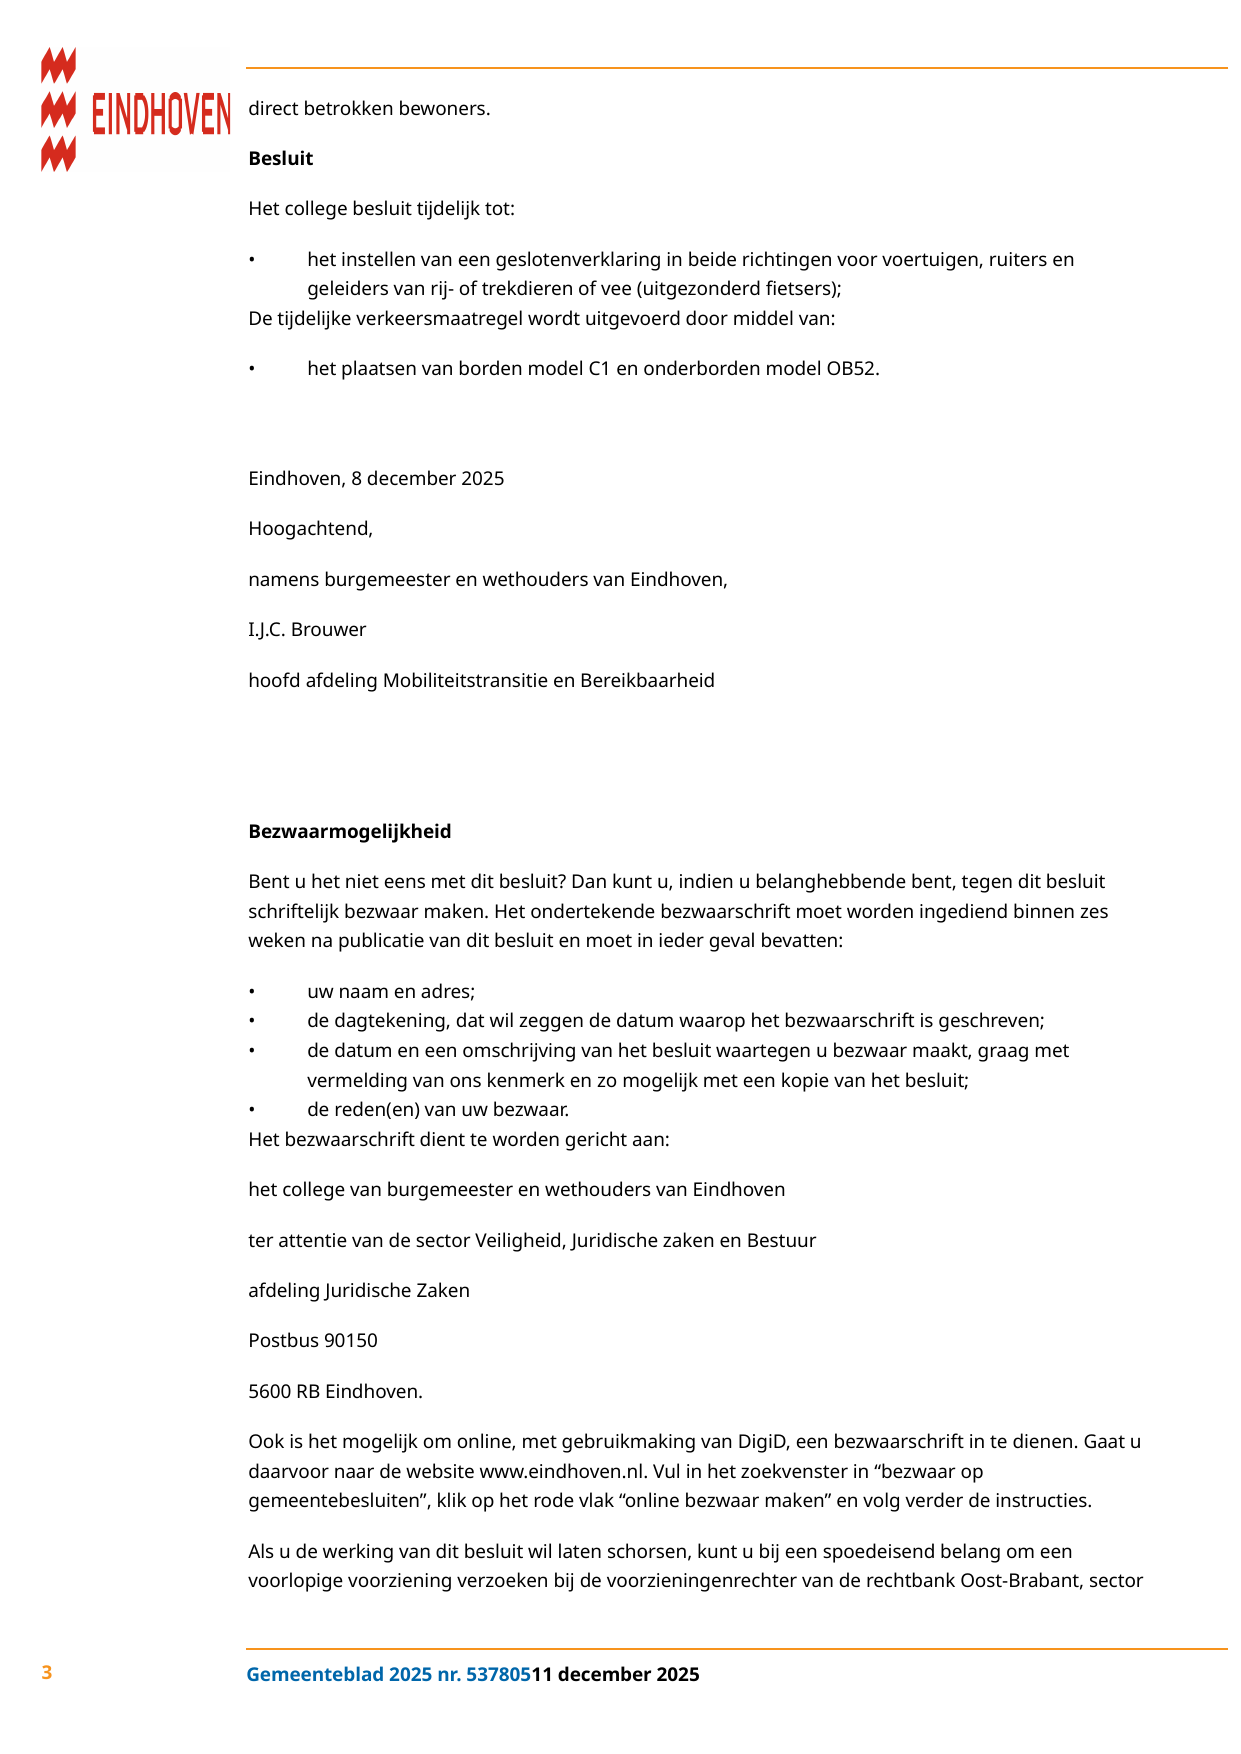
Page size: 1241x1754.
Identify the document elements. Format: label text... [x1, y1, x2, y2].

text Hoogachtend, [248, 516, 1152, 541]
list de reden(en) van uw bezwaar. [248, 1096, 1152, 1122]
text Als u de werking van dit besluit wil laten schorsen, kunt u bij een spoedeisend belang om een voorlopige voorziening verzoeken bij de voorzieningenrechter van de rechtbank Oost-Brabant, sector [248, 1538, 1152, 1593]
list het plaatsen van borden model C1 en onderborden model OB52. [248, 356, 1152, 381]
list de datum en een omschrijving van het besluit waartegen u bezwaar maakt, graag met vermelding van ons kenmerk en zo mogelijk met een kopie van het besluit; [248, 1037, 1152, 1093]
text Bezwaarmogelijkheid [248, 818, 1152, 844]
text Bent u het niet eens met dit besluit? Dan kunt u, indien u belanghebbende bent, tegen dit besluit schriftelijk bezwaar maken. Het ondertekende bezwaarschrift moet worden ingediend binnen zes weken na publicatie van dit besluit en moet in ieder geval bevatten: [248, 868, 1152, 953]
text Ook is het mogelijk om online, met gebruikmaking van DigiD, een bezwaarschrift in te dienen. Gaat u daarvoor naar de website www.eindhoven.nl. Vul in het zoekvenster in “bezwaar op gemeentebesluiten”, klik op het rode vlak “online bezwaar maken” en volg verder de instructies. [248, 1428, 1152, 1513]
text namens burgemeester en wethouders van Eindhoven, [248, 566, 1152, 592]
picture [41, 47, 231, 172]
list uw naam en adres; [248, 978, 1152, 1004]
list de dagtekening, dat wil zeggen de datum waarop het bezwaarschrift is geschreven; [248, 1008, 1152, 1033]
text Het college besluit tijdelijk tot: [248, 196, 1152, 221]
text het college van burgemeester en wethouders van Eindhoven [248, 1176, 1152, 1202]
text hoofd afdeling Mobiliteitstransitie en Bereikbaarheid [248, 667, 1152, 693]
text 5600 RB Eindhoven. [248, 1378, 1152, 1404]
text Eindhoven, 8 december 2025 [248, 465, 1152, 491]
text ter attentie van de sector Veiligheid, Juridische zaken en Bestuur [248, 1227, 1152, 1253]
text Het bezwaarschrift dient te worden gericht aan: [248, 1126, 1152, 1152]
text direct betrokken bewoners. [248, 95, 1152, 121]
text I.J.C. Brouwer [248, 616, 1152, 642]
list het instellen van een geslotenverklaring in beide richtingen voor voertuigen, ruiters en geleiders van rij- of trekdieren of vee (uitgezonderd fietsers); [248, 246, 1152, 301]
text Postbus 90150 [248, 1328, 1152, 1353]
text Besluit [248, 145, 1152, 171]
text afdeling Juridische Zaken [248, 1277, 1152, 1303]
text De tijdelijke verkeersmaatregel wordt uitgevoerd door middel van: [248, 305, 1152, 331]
